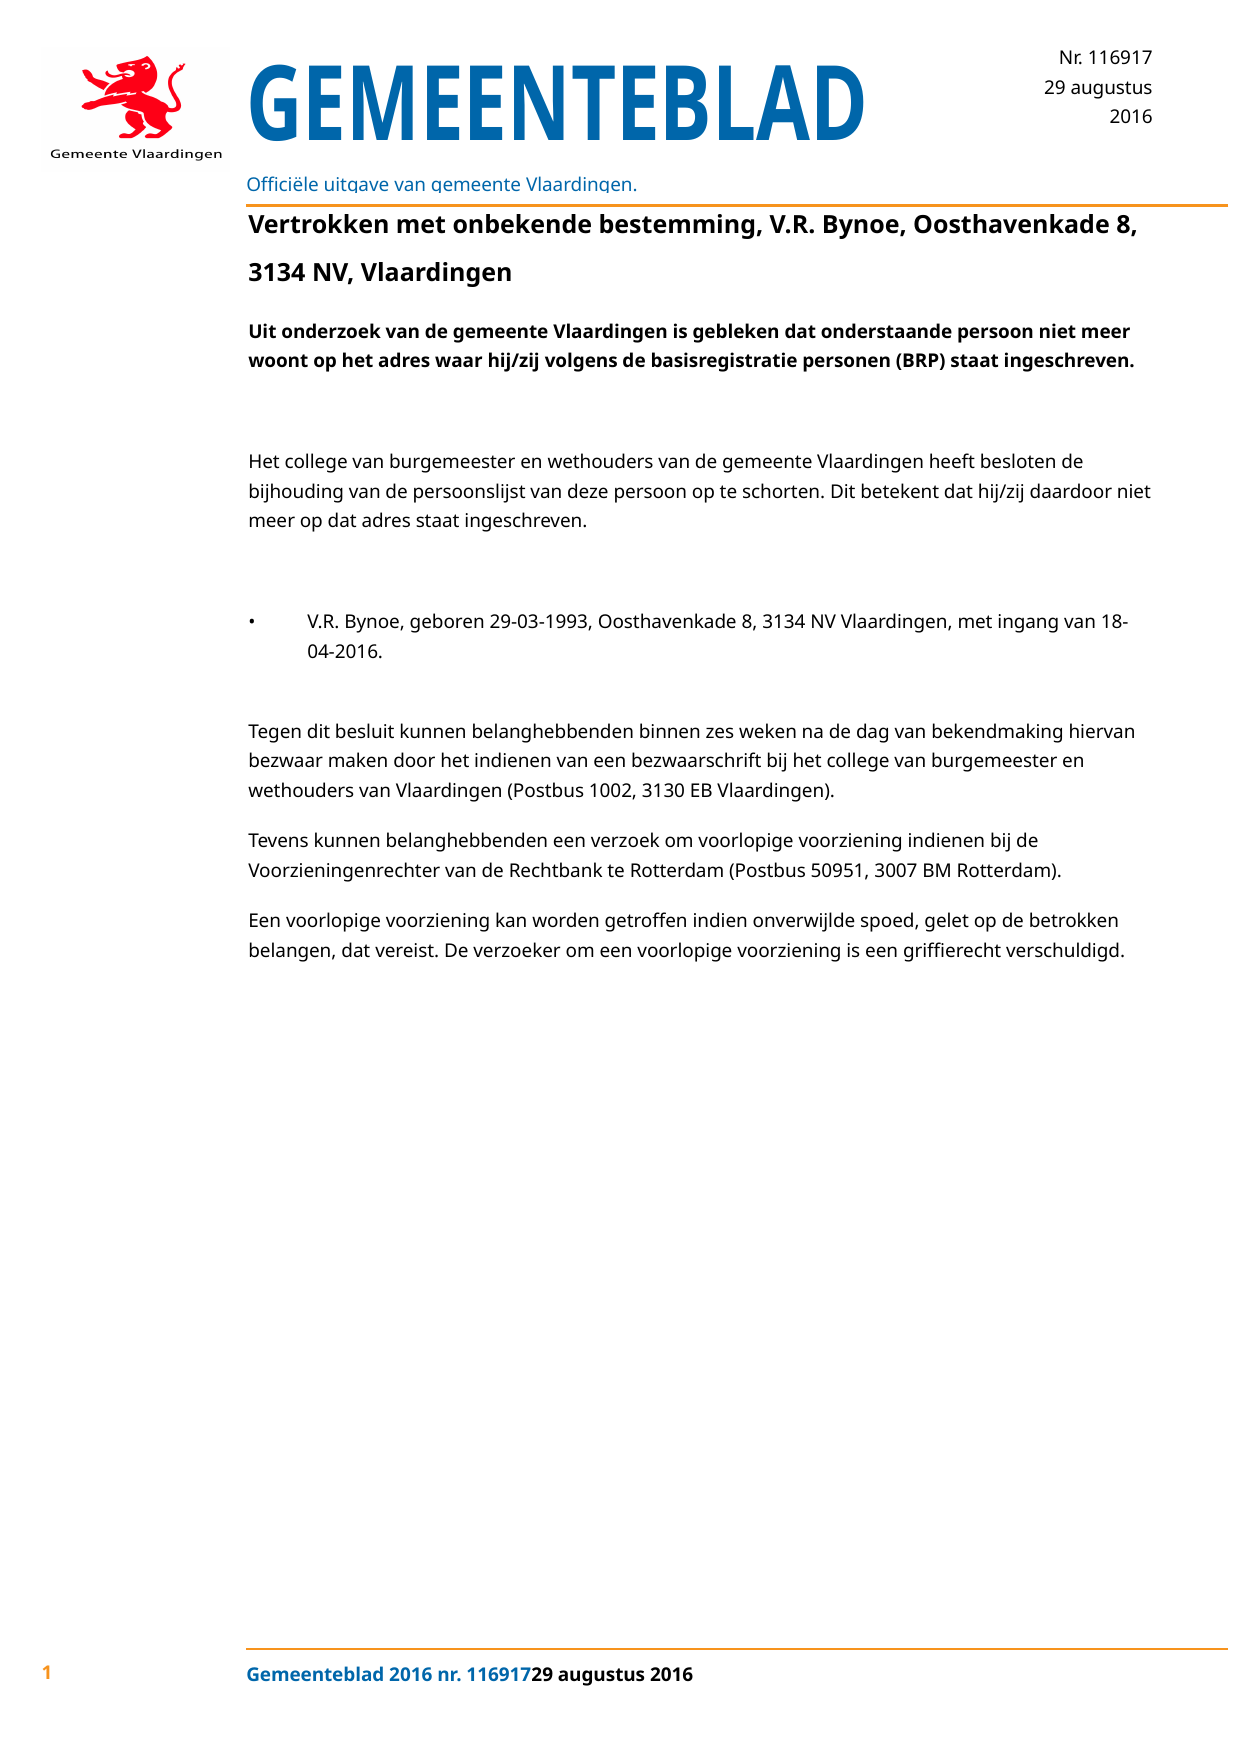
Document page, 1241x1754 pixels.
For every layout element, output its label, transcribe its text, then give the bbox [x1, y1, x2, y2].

picture [41, 47, 231, 172]
text Uit onderzoek van de gemeente Vlaardingen is gebleken dat onderstaande persoon niet meer woont op het adres waar hij/zij volgens de basisregistratie personen (BRP) staat ingeschreven. [248, 318, 1152, 373]
list V.R. Bynoe, geboren 29-03-1993, Oosthavenkade 8, 3134 NV Vlaardingen, met ingang van 18-04-2016. [248, 608, 1152, 664]
text Tevens kunnen belanghebbenden een verzoek om voorlopige voorziening indienen bij de Voorzieningenrechter van de Rechtbank te Rotterdam (Postbus 50951, 3007 BM Rotterdam). [248, 827, 1152, 883]
text Vertrokken met onbekende bestemming, V.R. Bynoe, Oosthavenkade 8, 3134 NV, Vlaardingen [248, 207, 1152, 288]
text Tegen dit besluit kunnen belanghebbenden binnen zes weken na de dag van bekendmaking hiervan bezwaar maken door het indienen van een bezwaarschrift bij het college van burgemeester en wethouders van Vlaardingen (Postbus 1002, 3130 EB Vlaardingen). [248, 718, 1152, 803]
text Een voorlopige voorziening kan worden getroffen indien onverwijlde spoed, gelet op de betrokken belangen, dat vereist. De verzoeker om een voorlopige voorziening is een griffierecht verschuldigd. [248, 907, 1152, 963]
text Het college van burgemeester en wethouders van de gemeente Vlaardingen heeft besloten de bijhouding van de persoonslijst van deze persoon op te schorten. Dit betekent dat hij/zij daardoor niet meer op dat adres staat ingeschreven. [248, 448, 1152, 533]
